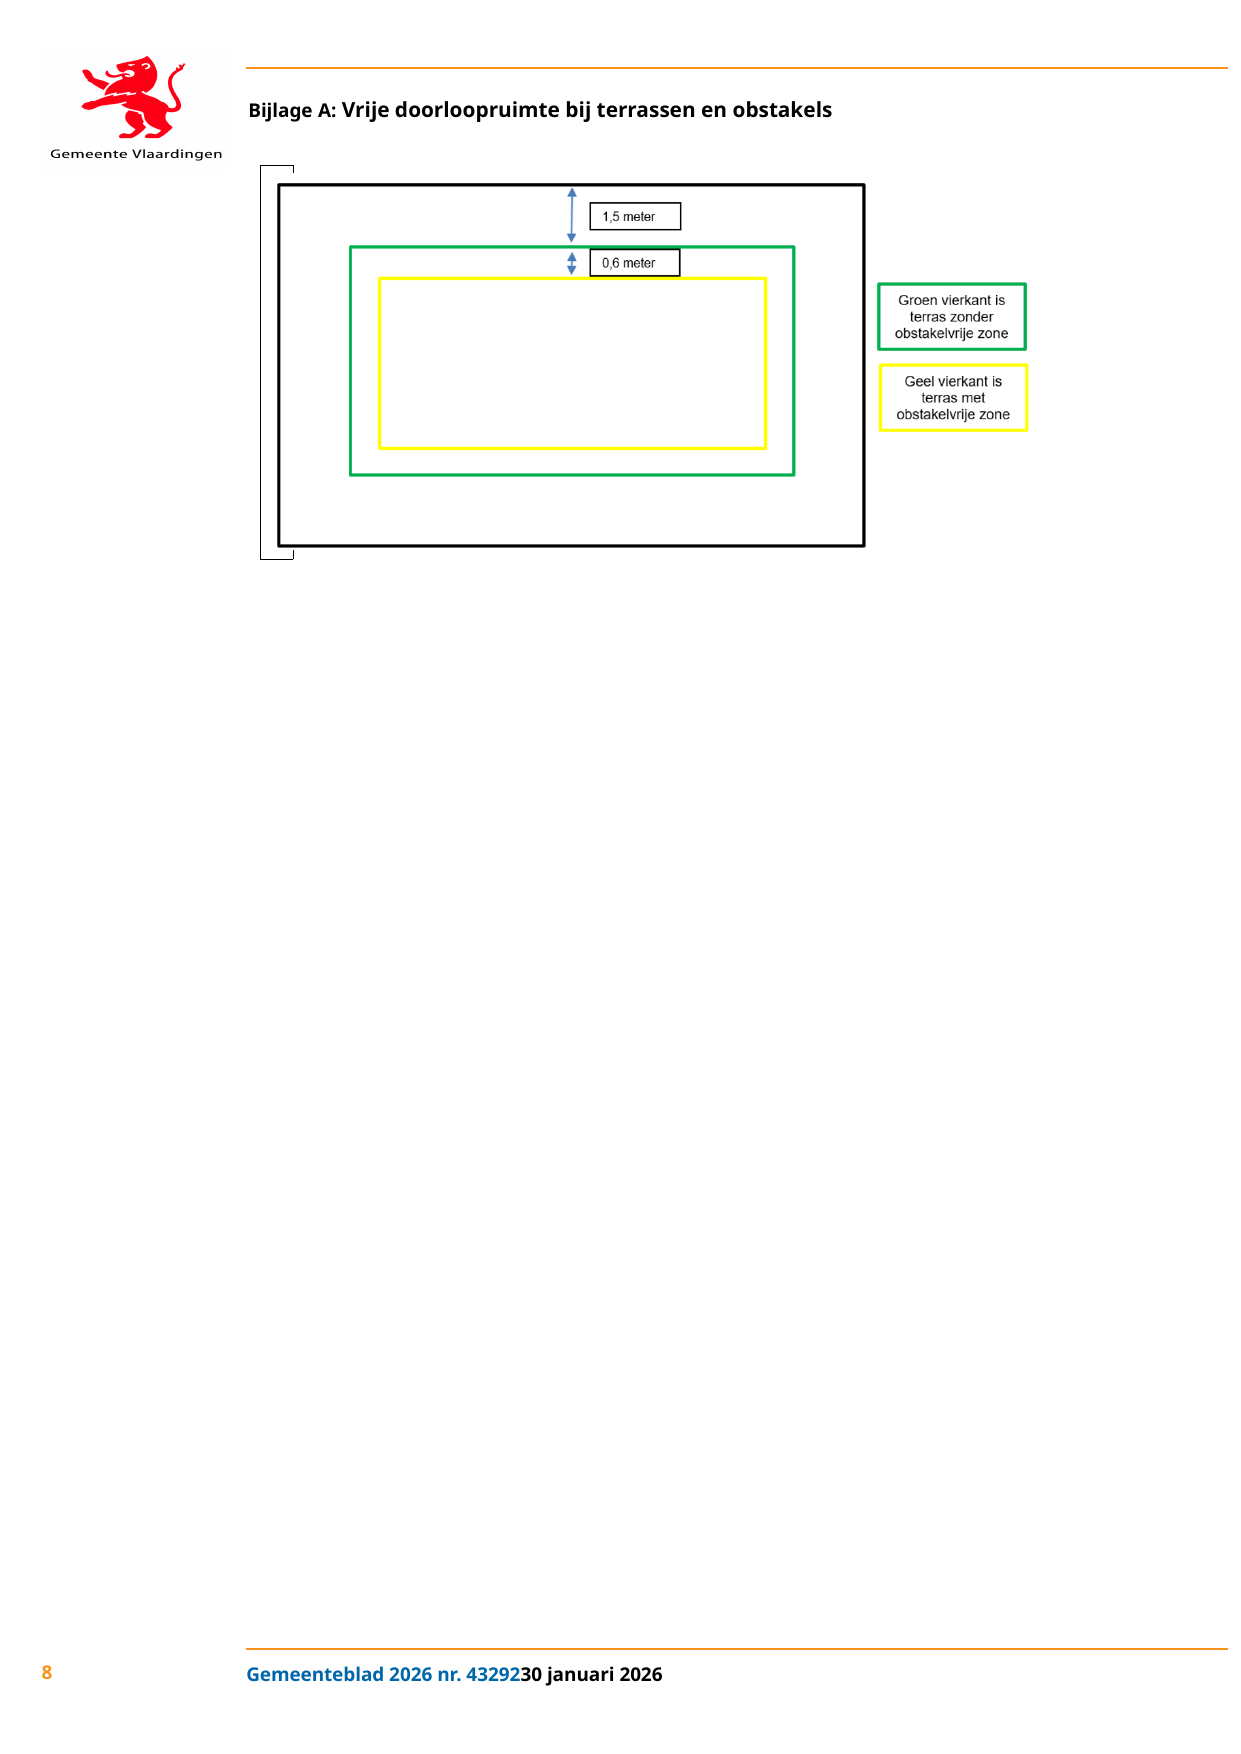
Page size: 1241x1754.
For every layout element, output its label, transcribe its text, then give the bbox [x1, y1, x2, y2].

picture [41, 47, 231, 172]
picture [268, 173, 1037, 550]
text Bijlage A: Vrije doorloopruimte bij terrassen en obstakels [248, 95, 1152, 123]
